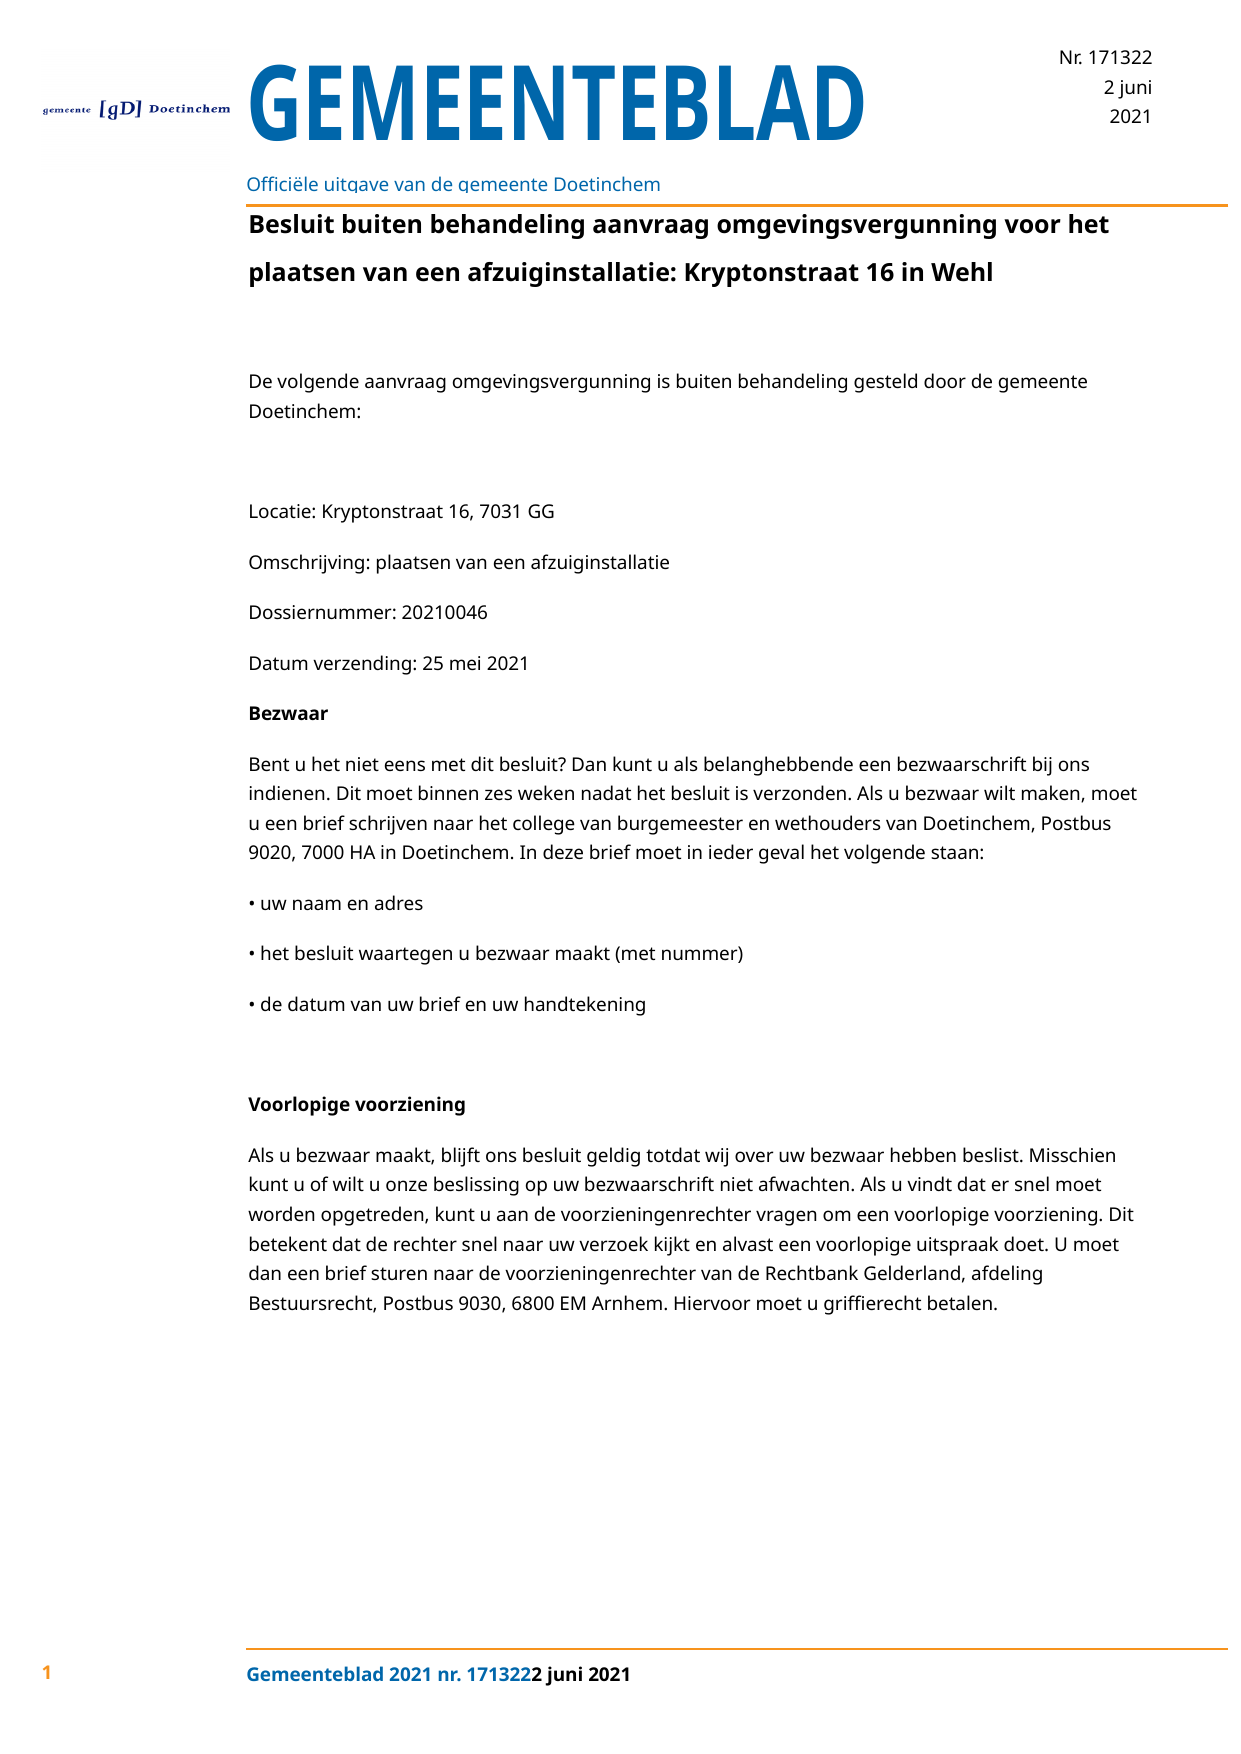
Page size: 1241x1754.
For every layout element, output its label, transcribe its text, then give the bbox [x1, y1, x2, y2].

text Voorlopige voorziening [248, 1092, 1152, 1117]
text • de datum van uw brief en uw handtekening [248, 991, 1152, 1017]
picture [41, 47, 231, 172]
text Bent u het niet eens met dit besluit? Dan kunt u als belanghebbende een bezwaarschrift bij ons indienen. Dit moet binnen zes weken nadat het besluit is verzonden. Als u bezwaar wilt maken, moet u een brief schrijven naar het college van burgemeester en wethouders van Doetinchem, Postbus 9020, 7000 HA in Doetinchem. In deze brief moet in ieder geval het volgende staan: [248, 751, 1152, 865]
text Datum verzending: 25 mei 2021 [248, 650, 1152, 676]
text • uw naam en adres [248, 890, 1152, 916]
text Besluit buiten behandeling aanvraag omgevingsvergunning voor het plaatsen van een afzuiginstallatie: Kryptonstraat 16 in Wehl [248, 207, 1152, 288]
text Locatie: Kryptonstraat 16, 7031 GG [248, 499, 1152, 524]
text De volgende aanvraag omgevingsvergunning is buiten behandeling gesteld door de gemeente Doetinchem: [248, 368, 1152, 424]
text • het besluit waartegen u bezwaar maakt (met nummer) [248, 940, 1152, 966]
text Bezwaar [248, 700, 1152, 726]
text Als u bezwaar maakt, blijft ons besluit geldig totdat wij over uw bezwaar hebben beslist. Misschien kunt u of wilt u onze beslissing op uw bezwaarschrift niet afwachten. Als u vindt dat er snel moet worden opgetreden, kunt u aan de voorzieningenrechter vragen om een voorlopige voorziening. Dit betekent dat de rechter snel naar uw verzoek kijkt en alvast een voorlopige uitspraak doet. U moet dan een brief sturen naar de voorzieningenrechter van de Rechtbank Gelderland, afdeling Bestuursrecht, Postbus 9030, 6800 EM Arnhem. Hiervoor moet u griffierecht betalen. [248, 1142, 1152, 1316]
text Omschrijving: plaatsen van een afzuiginstallatie [248, 549, 1152, 575]
text Dossiernummer: 20210046 [248, 599, 1152, 625]
